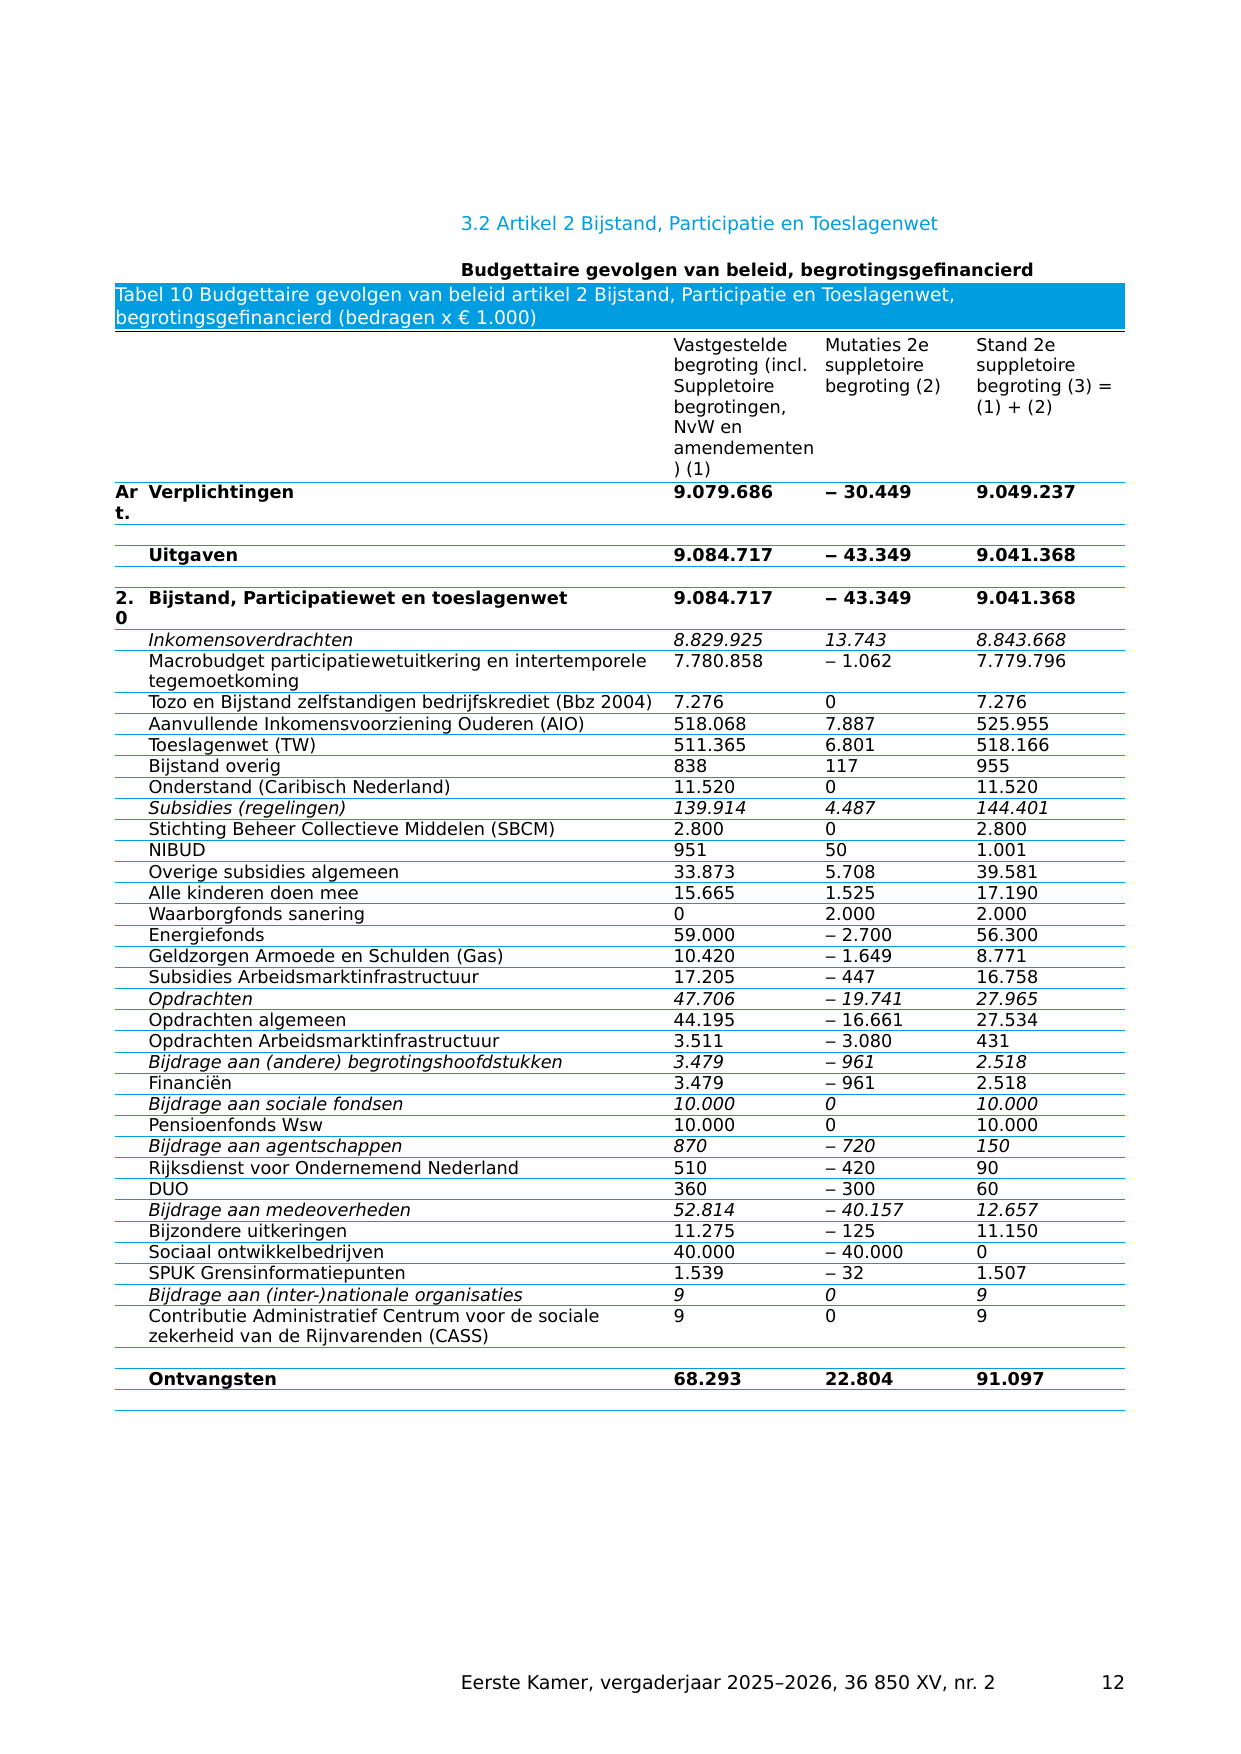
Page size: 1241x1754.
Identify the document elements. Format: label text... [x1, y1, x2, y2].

table_cell 7.779.796 [973, 651, 1125, 692]
table_cell [115, 968, 145, 988]
table_cell [670, 1348, 822, 1368]
table_cell 11.520 [973, 778, 1125, 798]
table_cell 39.581 [973, 862, 1125, 882]
table_cell 8.829.925 [670, 630, 822, 650]
table_cell 10.420 [670, 947, 822, 967]
table_cell ‒ 961 [822, 1074, 973, 1094]
table_cell [115, 862, 145, 882]
table_cell [115, 714, 145, 734]
table_cell [115, 1158, 145, 1178]
table_cell 90 [973, 1158, 1125, 1178]
table_cell [115, 525, 145, 545]
table_cell 2.0 [115, 588, 145, 629]
table_cell ‒ 2.700 [822, 926, 973, 946]
table_cell 9.084.717 [670, 588, 822, 629]
table_cell 144.401 [973, 799, 1125, 819]
table_cell 60 [973, 1179, 1125, 1199]
table_cell ‒ 40.157 [822, 1200, 973, 1221]
table_cell [822, 1390, 973, 1410]
table_cell 13.743 [822, 630, 973, 650]
table_cell [670, 525, 822, 545]
table_cell NIBUD [145, 841, 670, 861]
table_cell 27.534 [973, 1010, 1125, 1030]
table_cell [115, 693, 145, 713]
table_cell 91.097 [973, 1369, 1125, 1389]
table_cell [115, 1285, 145, 1305]
table_cell 59.000 [670, 926, 822, 946]
table_cell [973, 1390, 1125, 1410]
table_cell Rijksdienst voor Ondernemend Nederland [145, 1158, 670, 1178]
table_cell [145, 567, 670, 587]
table_cell 870 [670, 1137, 822, 1157]
table_cell [822, 567, 973, 587]
table_cell 0 [822, 820, 973, 840]
table_cell 9 [973, 1285, 1125, 1305]
table_cell 0 [822, 693, 973, 713]
table_cell [145, 1390, 670, 1410]
table_cell ‒ 3.080 [822, 1031, 973, 1051]
table_cell Pensioenfonds Wsw [145, 1116, 670, 1136]
table_cell 8.843.668 [973, 630, 1125, 650]
table_cell [115, 1074, 145, 1094]
table_cell 22.804 [822, 1369, 973, 1389]
table_cell [115, 820, 145, 840]
table_cell [115, 1306, 145, 1347]
table_cell [115, 630, 145, 650]
table_cell 7.276 [670, 693, 822, 713]
table_cell 518.166 [973, 735, 1125, 755]
table_cell Toeslagenwet (TW) [145, 735, 670, 755]
table_cell 0 [822, 1306, 973, 1347]
text Budgettaire gevolgen van beleid, begrotingsgefinancierd [461, 258, 1125, 281]
table_cell 431 [973, 1031, 1125, 1051]
table_cell [115, 735, 145, 755]
table_cell ‒ 961 [822, 1053, 973, 1072]
table_cell 0 [822, 778, 973, 798]
table_cell 12.657 [973, 1200, 1125, 1221]
table_cell Bijdrage aan (andere) begrotingshoofdstukken [145, 1053, 670, 1072]
table_cell Onderstand (Caribisch Nederland) [145, 778, 670, 798]
table_cell 16.758 [973, 968, 1125, 988]
table_cell SPUK Grensinformatiepunten [145, 1264, 670, 1284]
table_cell Verplichtingen [145, 483, 670, 524]
table_cell [115, 1031, 145, 1051]
table_cell 6.801 [822, 735, 973, 755]
table_cell [115, 883, 145, 903]
table_cell [670, 567, 822, 587]
table_cell 0 [822, 1116, 973, 1136]
table_cell [973, 567, 1125, 587]
table_cell 117 [822, 756, 973, 776]
table_cell [115, 1348, 145, 1368]
table_cell 9.079.686 [670, 483, 822, 524]
table_cell 360 [670, 1179, 822, 1199]
table_cell ‒ 19.741 [822, 989, 973, 1009]
table_cell ‒ 43.349 [822, 546, 973, 566]
table_cell 518.068 [670, 714, 822, 734]
table_cell 3.479 [670, 1053, 822, 1072]
table_cell 7.780.858 [670, 651, 822, 692]
table_cell 510 [670, 1158, 822, 1178]
table_cell 139.914 [670, 799, 822, 819]
table_cell 525.955 [973, 714, 1125, 734]
table_cell 150 [973, 1137, 1125, 1157]
table_cell Art. [115, 483, 145, 524]
table_cell 11.520 [670, 778, 822, 798]
table_cell 56.300 [973, 926, 1125, 946]
table_cell Opdrachten Arbeidsmarktinfrastructuur [145, 1031, 670, 1051]
table_cell 27.965 [973, 989, 1125, 1009]
table_cell 5.708 [822, 862, 973, 882]
table_cell Stichting Beheer Collectieve Middelen (SBCM) [145, 820, 670, 840]
table_cell 3.511 [670, 1031, 822, 1051]
table_cell 17.205 [670, 968, 822, 988]
table_cell 15.665 [670, 883, 822, 903]
table_cell 0 [822, 1285, 973, 1305]
table_cell [115, 1243, 145, 1263]
table_cell ‒ 30.449 [822, 483, 973, 524]
table_cell 11.150 [973, 1222, 1125, 1242]
table_cell [115, 1116, 145, 1136]
table_cell 9.041.368 [973, 546, 1125, 566]
table_cell ‒ 300 [822, 1179, 973, 1199]
table_cell Opdrachten [145, 989, 670, 1009]
table_cell Subsidies (regelingen) [145, 799, 670, 819]
table_cell ‒ 720 [822, 1137, 973, 1157]
table_cell 10.000 [973, 1095, 1125, 1115]
table_cell Bijdrage aan sociale fondsen [145, 1095, 670, 1115]
table_cell 3.479 [670, 1074, 822, 1094]
table_cell 838 [670, 756, 822, 776]
table_cell ‒ 125 [822, 1222, 973, 1242]
table_cell [670, 1390, 822, 1410]
table_cell ‒ 447 [822, 968, 973, 988]
table_cell Subsidies Arbeidsmarktinfrastructuur [145, 968, 670, 988]
table_cell [115, 567, 145, 587]
table_cell 52.814 [670, 1200, 822, 1221]
table_cell [145, 1348, 670, 1368]
table_cell 2.800 [670, 820, 822, 840]
table_cell 4.487 [822, 799, 973, 819]
title 3.2 Artikel 2 Bijstand, Participatie en Toeslagenwet [461, 213, 1125, 235]
table_cell Opdrachten algemeen [145, 1010, 670, 1030]
table_cell ‒ 420 [822, 1158, 973, 1178]
table_cell Macrobudget participatiewetuitkering en intertemporele tegemoetkoming [145, 651, 670, 692]
table_cell Uitgaven [145, 546, 670, 566]
table_cell [115, 799, 145, 819]
table_cell 2.518 [973, 1074, 1125, 1094]
table_cell 1.507 [973, 1264, 1125, 1284]
table_cell Alle kinderen doen mee [145, 883, 670, 903]
table_cell Sociaal ontwikkelbedrijven [145, 1243, 670, 1263]
table_cell [115, 1053, 145, 1072]
table_cell 9.084.717 [670, 546, 822, 566]
table_cell 10.000 [973, 1116, 1125, 1136]
table_cell 44.195 [670, 1010, 822, 1030]
table_cell 951 [670, 841, 822, 861]
table_cell 68.293 [670, 1369, 822, 1389]
table_cell [115, 1179, 145, 1199]
table_cell Financiën [145, 1074, 670, 1094]
table_cell Ontvangsten [145, 1369, 670, 1389]
table_cell [115, 841, 145, 861]
table_cell Tozo en Bijstand zelfstandigen bedrijfskrediet (Bbz 2004) [145, 693, 670, 713]
table_cell 0 [670, 904, 822, 924]
table_cell Bijdrage aan (inter-)nationale organisaties [145, 1285, 670, 1305]
table_cell 1.539 [670, 1264, 822, 1284]
table_cell Aanvullende Inkomensvoorziening Ouderen (AIO) [145, 714, 670, 734]
table_cell [115, 989, 145, 1009]
table_cell 9 [670, 1306, 822, 1347]
table_cell Vastgestelde begroting (incl. Suppletoire begrotingen, NvW en amendementen) (1) [670, 332, 822, 482]
table_cell [822, 1348, 973, 1368]
table_cell [115, 1369, 145, 1389]
table_cell ‒ 16.661 [822, 1010, 973, 1030]
table_cell 9 [670, 1285, 822, 1305]
table_cell Energiefonds [145, 926, 670, 946]
table_cell ‒ 1.649 [822, 947, 973, 967]
table_cell [115, 778, 145, 798]
table_cell 2.800 [973, 820, 1125, 840]
table_cell Bijstand overig [145, 756, 670, 776]
table_cell [115, 756, 145, 776]
table_cell Inkomensoverdrachten [145, 630, 670, 650]
table_cell [115, 1200, 145, 1221]
table_cell Stand 2e suppletoire begroting (3) = (1) + (2) [973, 332, 1125, 482]
table_cell 11.275 [670, 1222, 822, 1242]
table_cell 2.518 [973, 1053, 1125, 1072]
table_cell 0 [822, 1095, 973, 1115]
table_cell 17.190 [973, 883, 1125, 903]
table_cell [115, 546, 145, 566]
table_cell [115, 1264, 145, 1284]
table_cell ‒ 32 [822, 1264, 973, 1284]
table_cell ‒ 1.062 [822, 651, 973, 692]
table_cell [973, 1348, 1125, 1368]
table_cell 1.525 [822, 883, 973, 903]
table_cell 40.000 [670, 1243, 822, 1263]
table_cell [115, 1137, 145, 1157]
table_cell 955 [973, 756, 1125, 776]
table_cell 9.041.368 [973, 588, 1125, 629]
table_cell [115, 1390, 145, 1410]
table_cell Geldzorgen Armoede en Schulden (Gas) [145, 947, 670, 967]
table_cell 10.000 [670, 1116, 822, 1136]
table_cell 7.887 [822, 714, 973, 734]
table_cell Bijzondere uitkeringen [145, 1222, 670, 1242]
table_cell Bijdrage aan medeoverheden [145, 1200, 670, 1221]
table_cell [115, 904, 145, 924]
table_cell 9 [973, 1306, 1125, 1347]
table_cell 8.771 [973, 947, 1125, 967]
table_cell 7.276 [973, 693, 1125, 713]
table_cell [115, 926, 145, 946]
table_cell Mutaties 2e suppletoire begroting (2) [822, 332, 973, 482]
table_cell Waarborgfonds sanering [145, 904, 670, 924]
table_cell ‒ 40.000 [822, 1243, 973, 1263]
table_cell 2.000 [822, 904, 973, 924]
table_cell Bijstand, Participatiewet en toeslagenwet [145, 588, 670, 629]
table_cell 33.873 [670, 862, 822, 882]
table_cell DUO [145, 1179, 670, 1199]
table_cell 50 [822, 841, 973, 861]
table_cell Bijdrage aan agentschappen [145, 1137, 670, 1157]
table_cell ‒ 43.349 [822, 588, 973, 629]
table_cell [115, 947, 145, 967]
table_cell 47.706 [670, 989, 822, 1009]
table_cell [145, 332, 670, 482]
table_cell [973, 525, 1125, 545]
table_cell [115, 651, 145, 692]
table_cell 0 [973, 1243, 1125, 1263]
table_cell [145, 525, 670, 545]
table_cell 511.365 [670, 735, 822, 755]
table_cell Contributie Administratief Centrum voor de sociale zekerheid van de Rijnvarenden (CASS) [145, 1306, 670, 1347]
table_cell [115, 332, 145, 482]
table_cell 1.001 [973, 841, 1125, 861]
table_cell [115, 1095, 145, 1115]
table_cell 9.049.237 [973, 483, 1125, 524]
table_cell [115, 1010, 145, 1030]
table_cell 2.000 [973, 904, 1125, 924]
table_cell [822, 525, 973, 545]
table_cell [115, 1222, 145, 1242]
table_cell Overige subsidies algemeen [145, 862, 670, 882]
table_cell 10.000 [670, 1095, 822, 1115]
